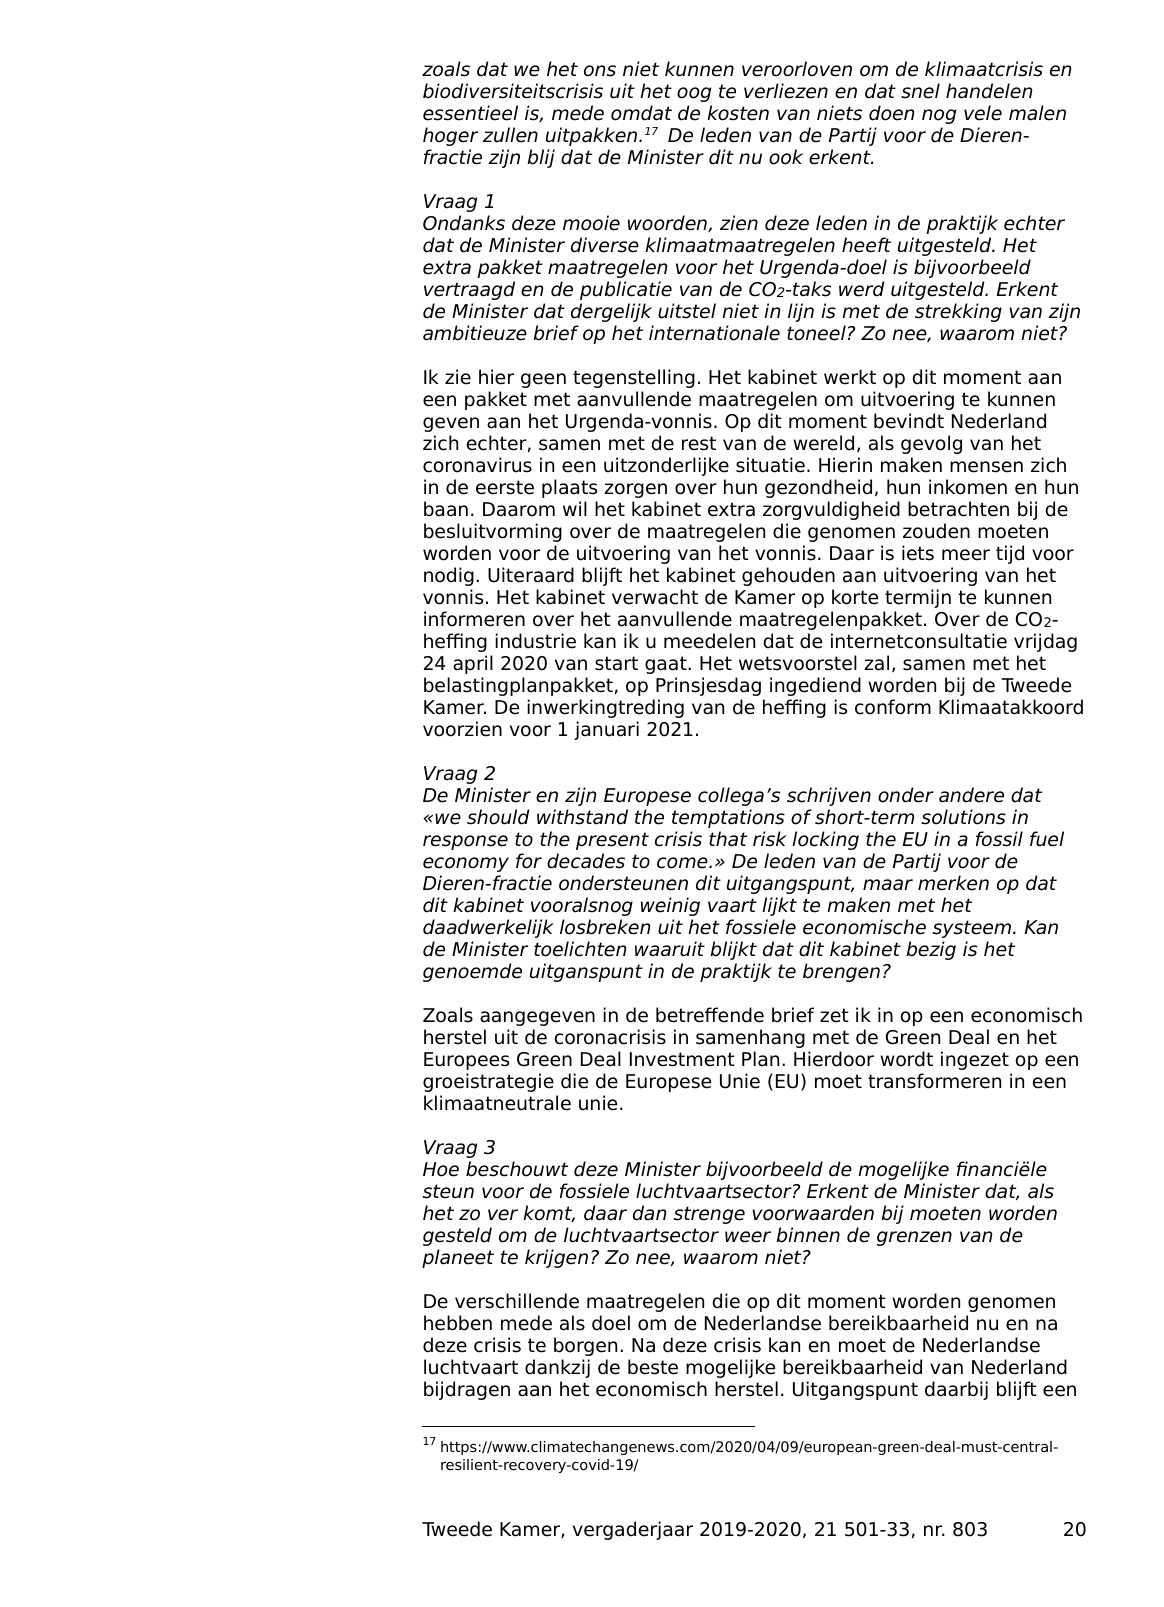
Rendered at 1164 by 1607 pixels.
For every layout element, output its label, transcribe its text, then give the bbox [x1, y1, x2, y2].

text Vraag 1 [422, 191, 1087, 213]
text De verschillende maatregelen die op dit moment worden genomen hebben mede als doel om de Nederlandse bereikbaarheid nu en na deze crisis te borgen. Na deze crisis kan en moet de Nederlandse luchtvaart dankzij de beste mogelijke bereikbaarheid van Nederland bijdragen aan het economisch herstel. Uitgangspunt daarbij blijft een [422, 1291, 1087, 1401]
text Zoals aangegeven in de betreffende brief zet ik in op een economisch herstel uit de coronacrisis in samenhang met de Green Deal en het Europees Green Deal Investment Plan. Hierdoor wordt ingezet op een groeistrategie die de Europese Unie (EU) moet transformeren in een klimaatneutrale unie. [422, 1005, 1087, 1115]
text Ondanks deze mooie woorden, zien deze leden in de praktijk echter dat de Minister diverse klimaatmaatregelen heeft uitgesteld. Het extra pakket maatregelen voor het Urgenda-doel is bijvoorbeeld vertraagd en de publicatie van de CO2-taks werd uitgesteld. Erkent de Minister dat dergelijk uitstel niet in lijn is met de strekking van zijn ambitieuze brief op het internationale toneel? Zo nee, waarom niet? [422, 213, 1087, 345]
text Vraag 3 [422, 1137, 1087, 1159]
text De Minister en zijn Europese collega’s schrijven onder andere dat «we should withstand the temptations of short-term solutions in response to the present crisis that risk locking the EU in a fossil fuel economy for decades to come.» De leden van de Partij voor de Dieren-fractie ondersteunen dit uitgangspunt, maar merken op dat dit kabinet vooralsnog weinig vaart lijkt te maken met het daadwerkelijk losbreken uit het fossiele economische systeem. Kan de Minister toelichten waaruit blijkt dat dit kabinet bezig is het genoemde uitganspunt in de praktijk te brengen? [422, 785, 1087, 983]
text Vraag 2 [422, 763, 1087, 785]
text Hoe beschouwt deze Minister bijvoorbeeld de mogelijke financiële steun voor de fossiele luchtvaartsector? Erkent de Minister dat, als het zo ver komt, daar dan strenge voorwaarden bij moeten worden gesteld om de luchtvaartsector weer binnen de grenzen van de planeet te krijgen? Zo nee, waarom niet? [422, 1159, 1087, 1269]
text https://www.climatechangenews.com/2020/04/09/european-green-deal-must-central-resilient-recovery-covid-19/ [422, 1435, 1087, 1474]
text Ik zie hier geen tegenstelling. Het kabinet werkt op dit moment aan een pakket met aanvullende maatregelen om uitvoering te kunnen geven aan het Urgenda-vonnis. Op dit moment bevindt Nederland zich echter, samen met de rest van de wereld, als gevolg van het coronavirus in een uitzonderlijke situatie. Hierin maken mensen zich in de eerste plaats zorgen over hun gezondheid, hun inkomen en hun baan. Daarom wil het kabinet extra zorgvuldigheid betrachten bij de besluitvorming over de maatregelen die genomen zouden moeten worden voor de uitvoering van het vonnis. Daar is iets meer tijd voor nodig. Uiteraard blijft het kabinet gehouden aan uitvoering van het vonnis. Het kabinet verwacht de Kamer op korte termijn te kunnen informeren over het aanvullende maatregelenpakket. Over de CO2-heffing industrie kan ik u meedelen dat de internetconsultatie vrijdag 24 april 2020 van start gaat. Het wetsvoorstel zal, samen met het belastingplanpakket, op Prinsjesdag ingediend worden bij de Tweede Kamer. De inwerkingtreding van de heffing is conform Klimaatakkoord voorzien voor 1 januari 2021. [422, 367, 1087, 741]
text zoals dat we het ons niet kunnen veroorloven om de klimaatcrisis en biodiversiteitscrisis uit het oog te verliezen en dat snel handelen essentieel is, mede omdat de kosten van niets doen nog vele malen hoger zullen uitpakken. De leden van de Partij voor de Dieren-fractie zijn blij dat de Minister dit nu ook erkent. [422, 59, 1087, 169]
